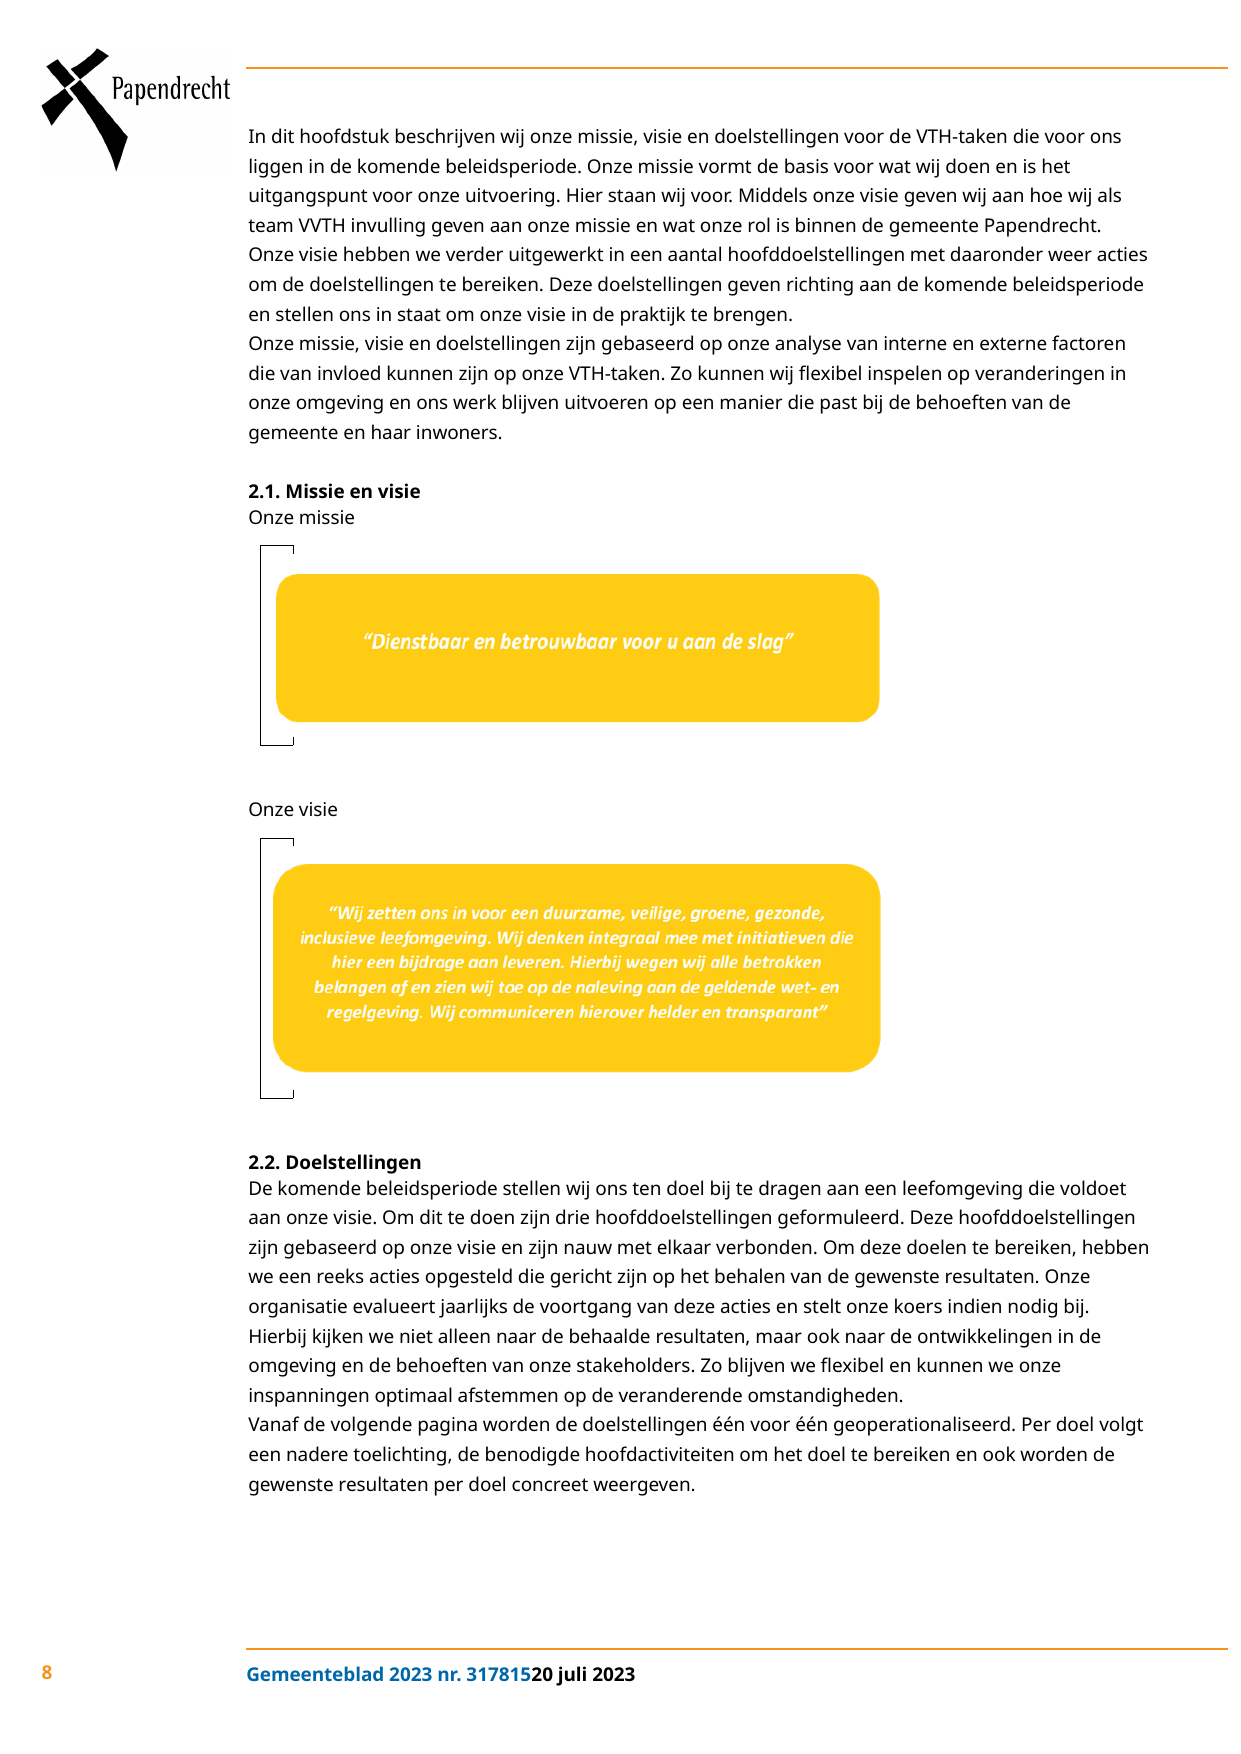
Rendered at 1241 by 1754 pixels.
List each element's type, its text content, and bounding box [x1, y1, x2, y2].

picture [268, 554, 889, 737]
text Onze missie, visie en doelstellingen zijn gebaseerd op onze analyse van interne en externe factoren die van invloed kunnen zijn op onze VTH-taken. Zo kunnen wij flexibel inspelen op veranderingen in onze omgeving en ons werk blijven uitvoeren op een manier die past bij de behoeften van de gemeente en haar inwoners. [248, 330, 1152, 445]
picture [268, 846, 889, 1090]
text Vanaf de volgende pagina worden de doelstellingen één voor één geoperationaliseerd. Per doel volgt een nadere toelichting, de benodigde hoofdactiviteiten om het doel te bereiken en ook worden de gewenste resultaten per doel concreet weergeven. [248, 1412, 1152, 1496]
text Onze missie [248, 504, 1152, 530]
picture [41, 47, 231, 172]
text 2.1. Missie en visie [248, 478, 1152, 504]
text 2.2. Doelstellingen [248, 1149, 1152, 1175]
text In dit hoofdstuk beschrijven wij onze missie, visie en doelstellingen voor de VTH-taken die voor ons liggen in de komende beleidsperiode. Onze missie vormt de basis voor wat wij doen en is het uitgangspunt voor onze uitvoering. Hier staan wij voor. Middels onze visie geven wij aan hoe wij als team VVTH invulling geven aan onze missie en wat onze rol is binnen de gemeente Papendrecht. Onze visie hebben we verder uitgewerkt in een aantal hoofddoelstellingen met daaronder weer acties om de doelstellingen te bereiken. Deze doelstellingen geven richting aan de komende beleidsperiode en stellen ons in staat om onze visie in de praktijk te brengen. [248, 123, 1152, 326]
text Onze visie [248, 796, 1152, 822]
text De komende beleidsperiode stellen wij ons ten doel bij te dragen aan een leefomgeving die voldoet aan onze visie. Om dit te doen zijn drie hoofddoelstellingen geformuleerd. Deze hoofddoelstellingen zijn gebaseerd op onze visie en zijn nauw met elkaar verbonden. Om deze doelen te bereiken, hebben we een reeks acties opgesteld die gericht zijn op het behalen van de gewenste resultaten. Onze organisatie evalueert jaarlijks de voortgang van deze acties en stelt onze koers indien nodig bij. Hierbij kijken we niet alleen naar de behaalde resultaten, maar ook naar de ontwikkelingen in de omgeving en de behoeften van onze stakeholders. Zo blijven we flexibel en kunnen we onze inspanningen optimaal afstemmen op de veranderende omstandigheden. [248, 1175, 1152, 1408]
